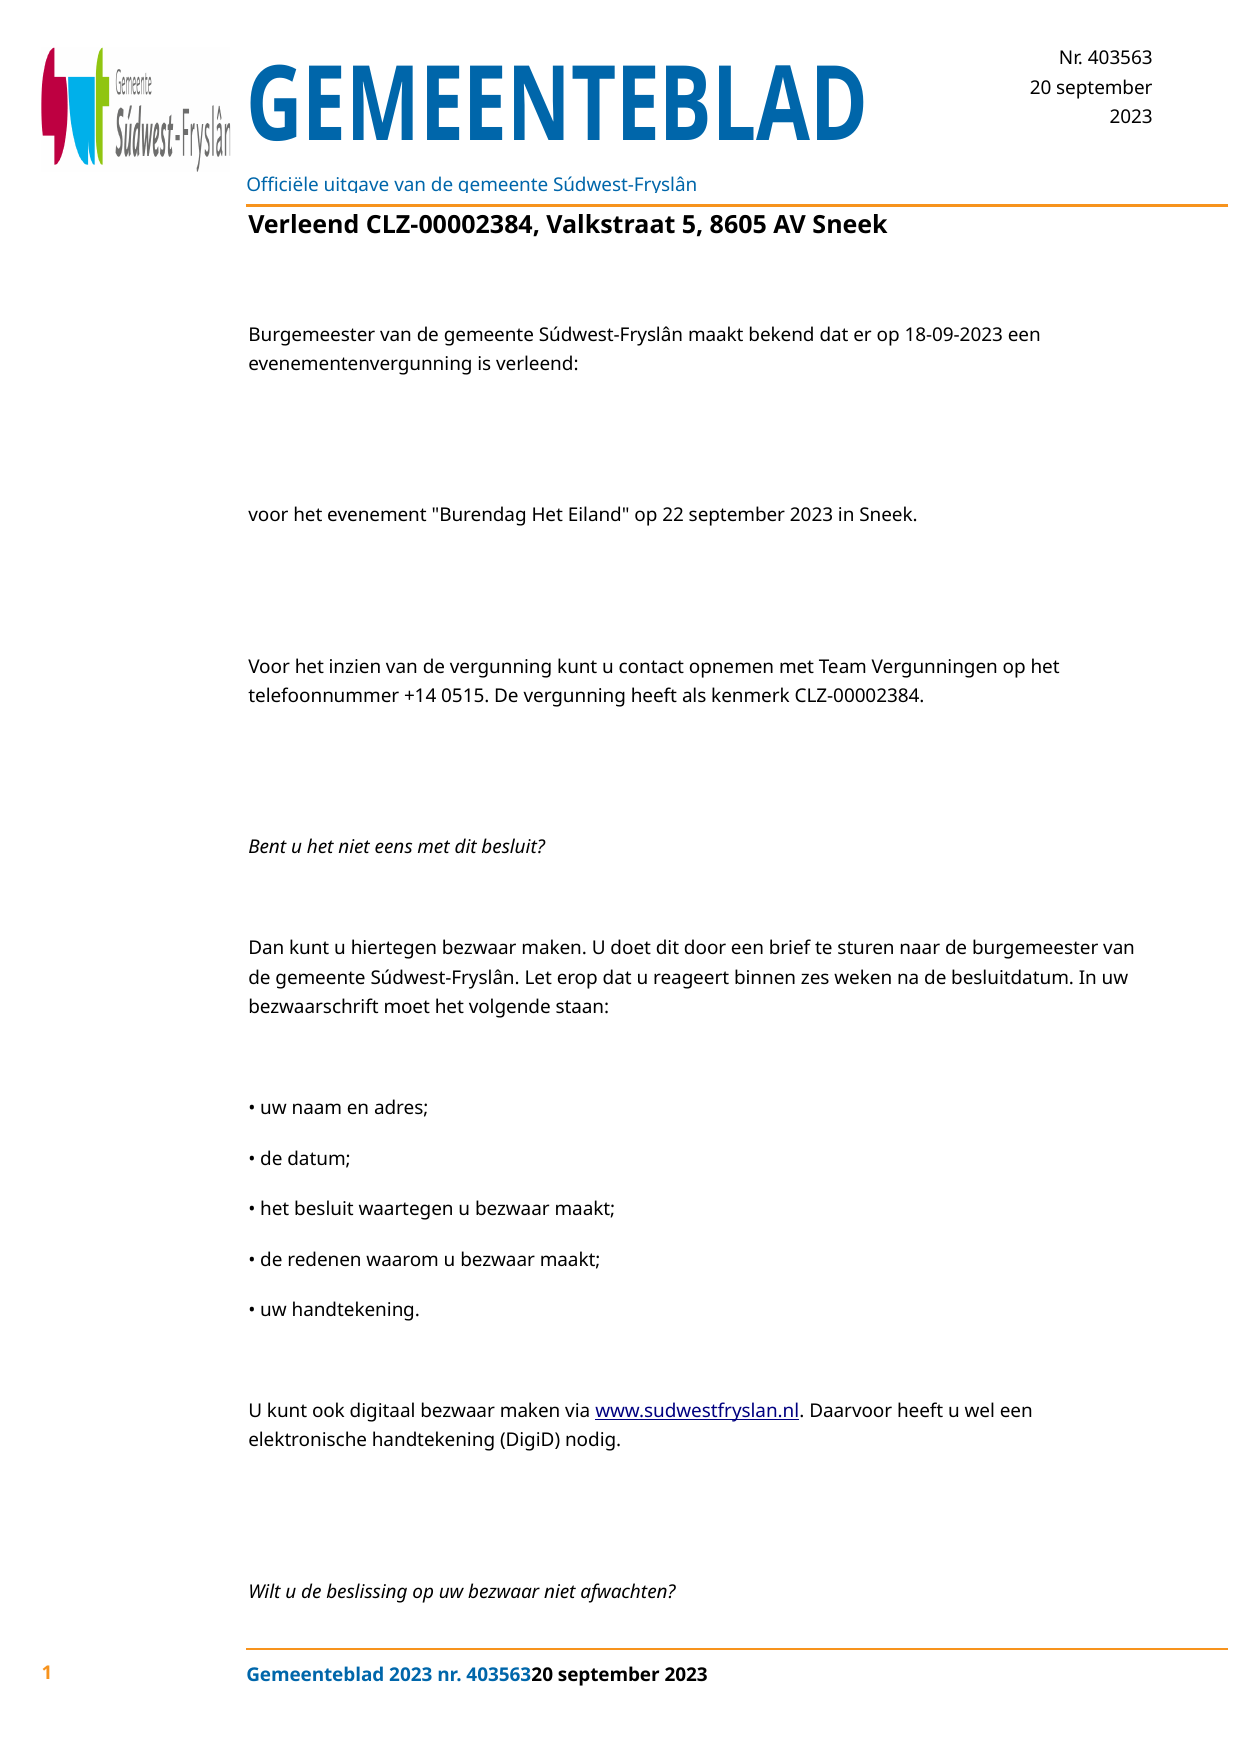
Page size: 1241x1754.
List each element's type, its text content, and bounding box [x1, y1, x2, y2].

text Verleend CLZ-00002384, Valkstraat 5, 8605 AV Sneek [248, 207, 1152, 241]
text • het besluit waartegen u bezwaar maakt; [248, 1195, 1152, 1221]
text Burgemeester van de gemeente Súdwest-Fryslân maakt bekend dat er op 18-09-2023 een evenementenvergunning is verleend: [248, 321, 1152, 376]
text • de redenen waarom u bezwaar maakt; [248, 1246, 1152, 1271]
text • uw naam en adres; [248, 1094, 1152, 1120]
picture [41, 47, 231, 172]
text Voor het inzien van de vergunning kunt u contact opnemen met Team Vergunningen op het telefoonnummer +14 0515. De vergunning heeft als kenmerk CLZ-00002384. [248, 653, 1152, 708]
text Dan kunt u hiertegen bezwaar maken. U doet dit door een brief te sturen naar de burgemeester van de gemeente Súdwest-Fryslân. Let erop dat u reageert binnen zes weken na de besluitdatum. In uw bezwaarschrift moet het volgende staan: [248, 934, 1152, 1019]
text Wilt u de beslissing op uw bezwaar niet afwachten? [248, 1578, 1152, 1603]
text • de datum; [248, 1145, 1152, 1171]
text Bent u het niet eens met dit besluit? [248, 834, 1152, 859]
text voor het evenement "Burendag Het Eiland" op 22 september 2023 in Sneek. [248, 502, 1152, 527]
text U kunt ook digitaal bezwaar maken via www.sudwestfryslan.nl. Daarvoor heeft u wel een elektronische handtekening (DigiD) nodig. [248, 1397, 1152, 1452]
text • uw handtekening. [248, 1296, 1152, 1322]
